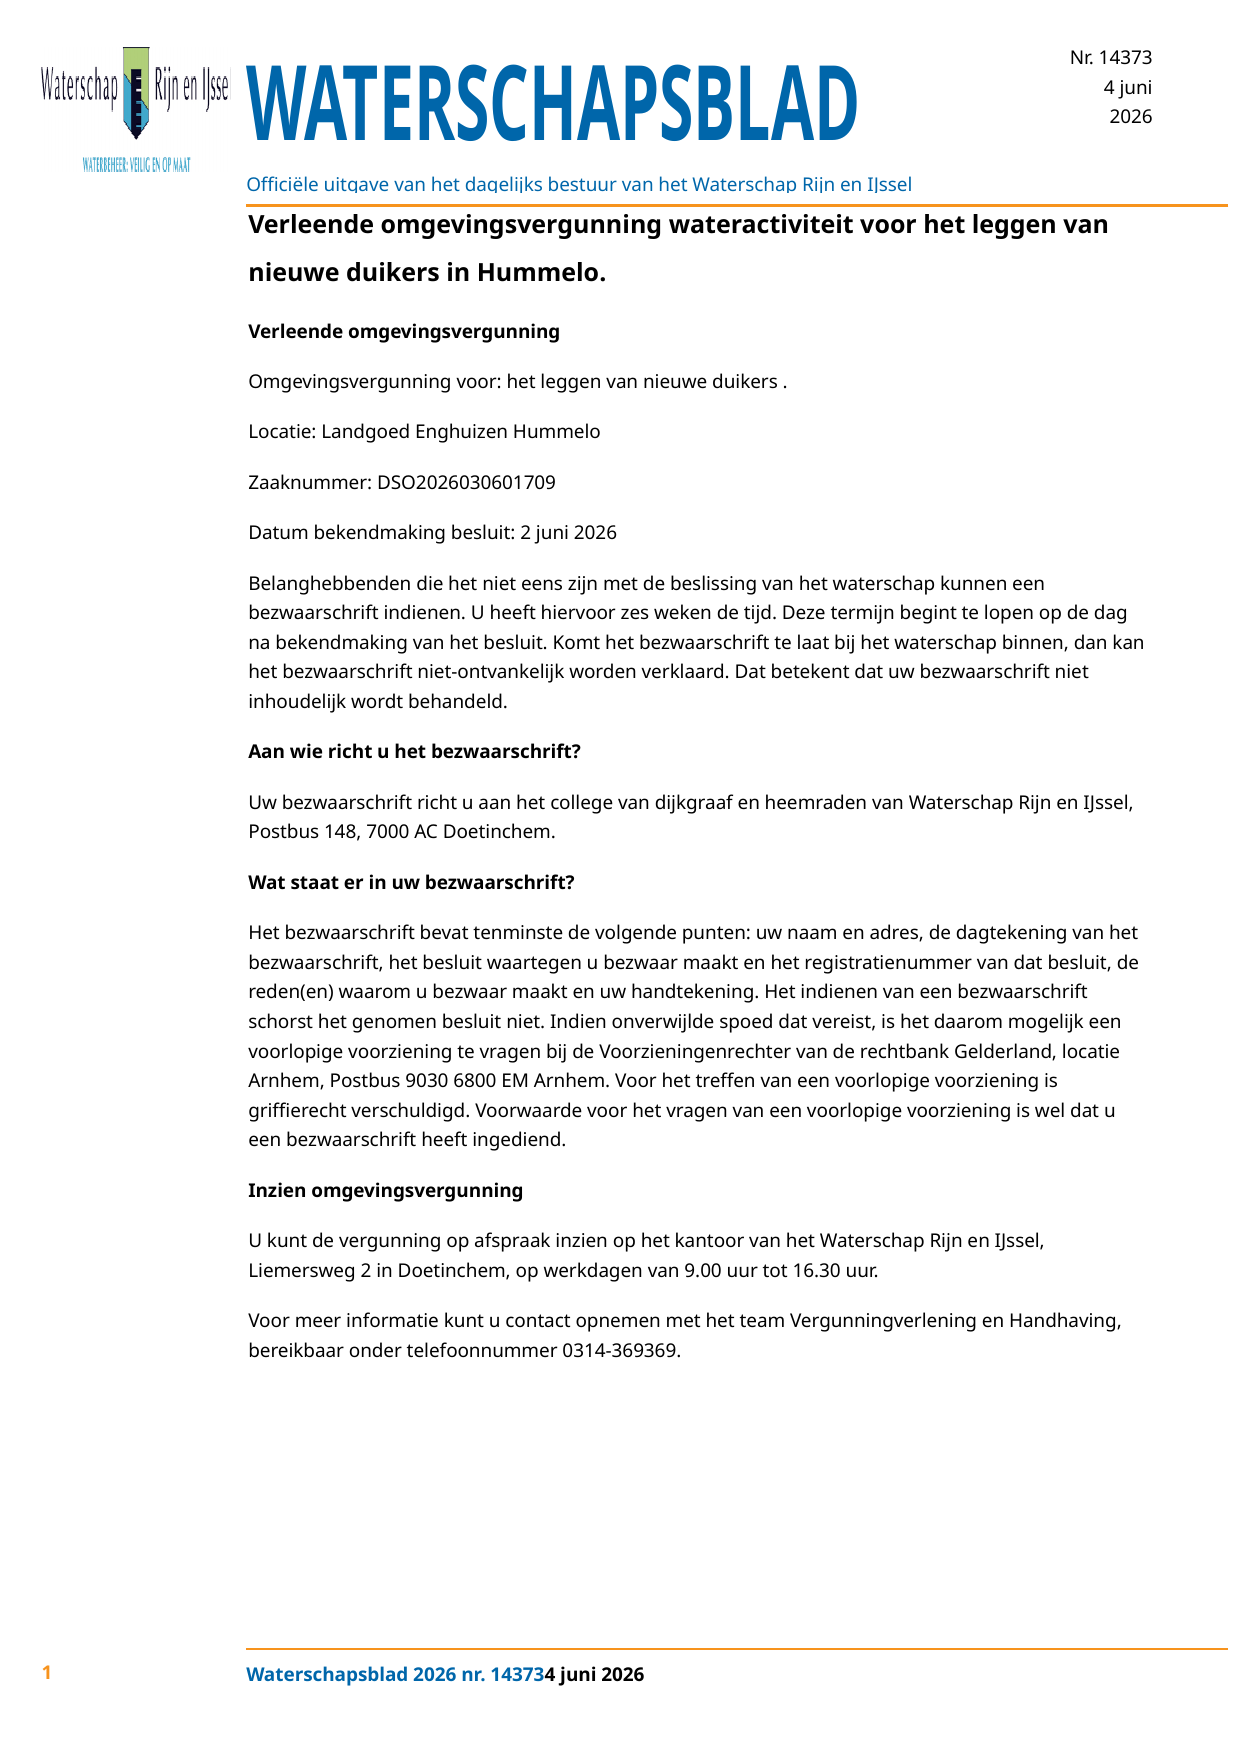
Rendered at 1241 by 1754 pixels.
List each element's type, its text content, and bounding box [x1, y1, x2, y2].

text Aan wie richt u het bezwaarschrift? [248, 739, 1152, 764]
text U kunt de vergunning op afspraak inzien op het kantoor van het Waterschap Rijn en IJssel, Liemersweg 2 in Doetinchem, op werkdagen van 9.00 uur tot 16.30 uur. [248, 1227, 1152, 1283]
text Voor meer informatie kunt u contact opnemen met het team Vergunningverlening en Handhaving, bereikbaar onder telefoonnummer 0314-369369. [248, 1307, 1152, 1363]
text Wat staat er in uw bezwaarschrift? [248, 869, 1152, 895]
text Omgevingsvergunning voor: het leggen van nieuwe duikers . [248, 368, 1152, 394]
picture [41, 47, 231, 172]
text Verleende omgevingsvergunning wateractiviteit voor het leggen van nieuwe duikers in Hummelo. [248, 207, 1152, 288]
text Belanghebbenden die het niet eens zijn met de beslissing van het waterschap kunnen een bezwaarschrift indienen. U heeft hiervoor zes weken de tijd. Deze termijn begint te lopen op de dag na bekendmaking van het besluit. Komt het bezwaarschrift te laat bij het waterschap binnen, dan kan het bezwaarschrift niet-ontvankelijk worden verklaard. Dat betekent dat uw bezwaarschrift niet inhoudelijk wordt behandeld. [248, 570, 1152, 714]
text Het bezwaarschrift bevat tenminste de volgende punten: uw naam en adres, de dagtekening van het bezwaarschrift, het besluit waartegen u bezwaar maakt en het registratienummer van dat besluit, de reden(en) waarom u bezwaar maakt en uw handtekening. Het indienen van een bezwaarschrift schorst het genomen besluit niet. Indien onverwijlde spoed dat vereist, is het daarom mogelijk een voorlopige voorziening te vragen bij de Voorzieningenrechter van de rechtbank Gelderland, locatie Arnhem, Postbus 9030 6800 EM Arnhem. Voor het treffen van een voorlopige voorziening is griffierecht verschuldigd. Voorwaarde voor het vragen van een voorlopige voorziening is wel dat u een bezwaarschrift heeft ingediend. [248, 919, 1152, 1152]
text Datum bekendmaking besluit: 2 juni 2026 [248, 519, 1152, 545]
text Zaaknummer: DSO2026030601709 [248, 469, 1152, 495]
text Inzien omgevingsvergunning [248, 1177, 1152, 1203]
text Locatie: Landgoed Enghuizen Hummelo [248, 419, 1152, 444]
text Verleende omgevingsvergunning [248, 318, 1152, 344]
text Uw bezwaarschrift richt u aan het college van dijkgraaf en heemraden van Waterschap Rijn en IJssel, Postbus 148, 7000 AC Doetinchem. [248, 789, 1152, 844]
